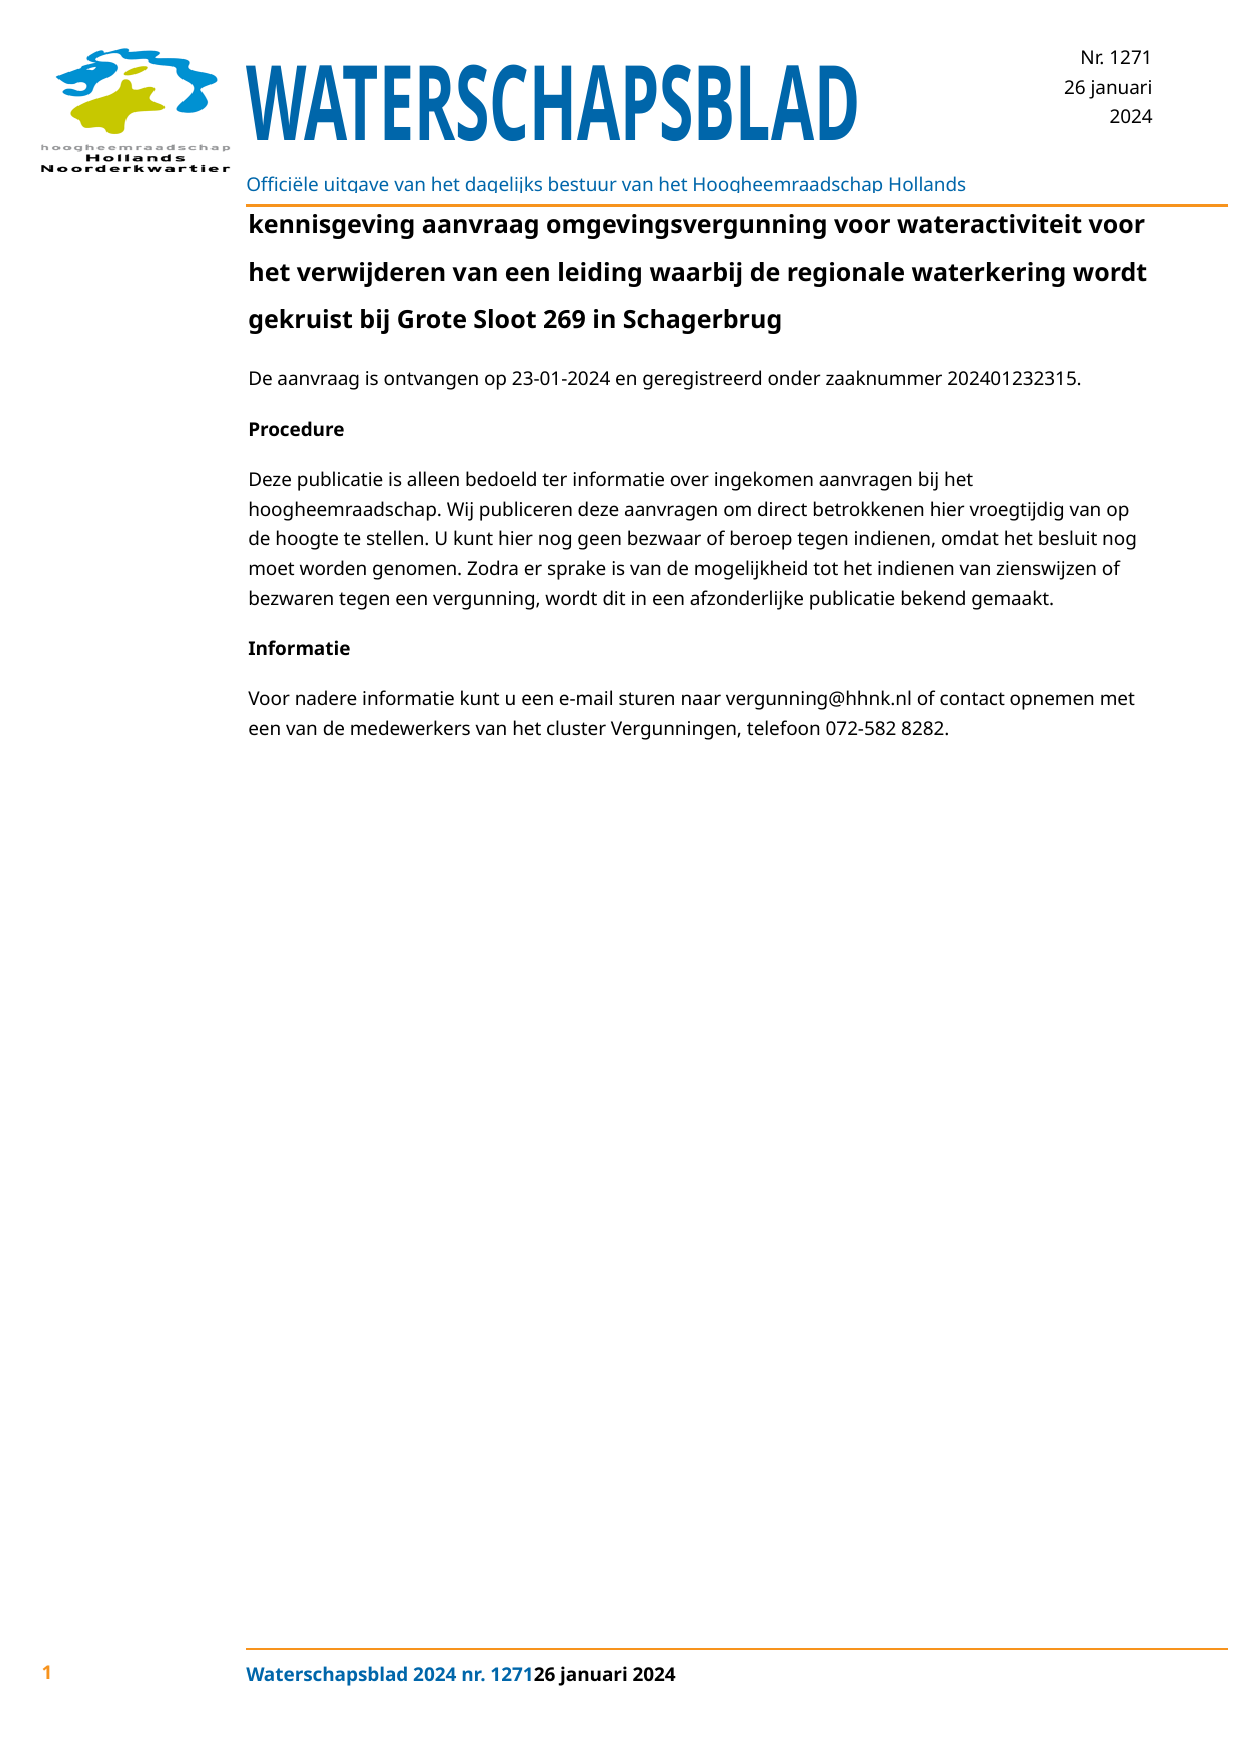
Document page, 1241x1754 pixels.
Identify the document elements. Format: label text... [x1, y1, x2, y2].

text Procedure [248, 416, 1152, 442]
text De aanvraag is ontvangen op 23-01-2024 en geregistreerd onder zaaknummer 202401232315. [248, 366, 1152, 391]
text Voor nadere informatie kunt u een e-mail sturen naar vergunning@hhnk.nl of contact opnemen met een van de medewerkers van het cluster Vergunningen, telefoon 072-582 8282. [248, 686, 1152, 741]
text Informatie [248, 635, 1152, 661]
text kennisgeving aanvraag omgevingsvergunning voor wateractiviteit voor het verwijderen van een leiding waarbij de regionale waterkering wordt gekruist bij Grote Sloot 269 in Schagerbrug [248, 207, 1152, 336]
picture [41, 47, 231, 172]
text Deze publicatie is alleen bedoeld ter informatie over ingekomen aanvragen bij het hoogheemraadschap. Wij publiceren deze aanvragen om direct betrokkenen hier vroegtijdig van op de hoogte te stellen. U kunt hier nog geen bezwaar of beroep tegen indienen, omdat het besluit nog moet worden genomen. Zodra er sprake is van de mogelijkheid tot het indienen van zienswijzen of bezwaren tegen een vergunning, wordt dit in een afzonderlijke publicatie bekend gemaakt. [248, 466, 1152, 610]
